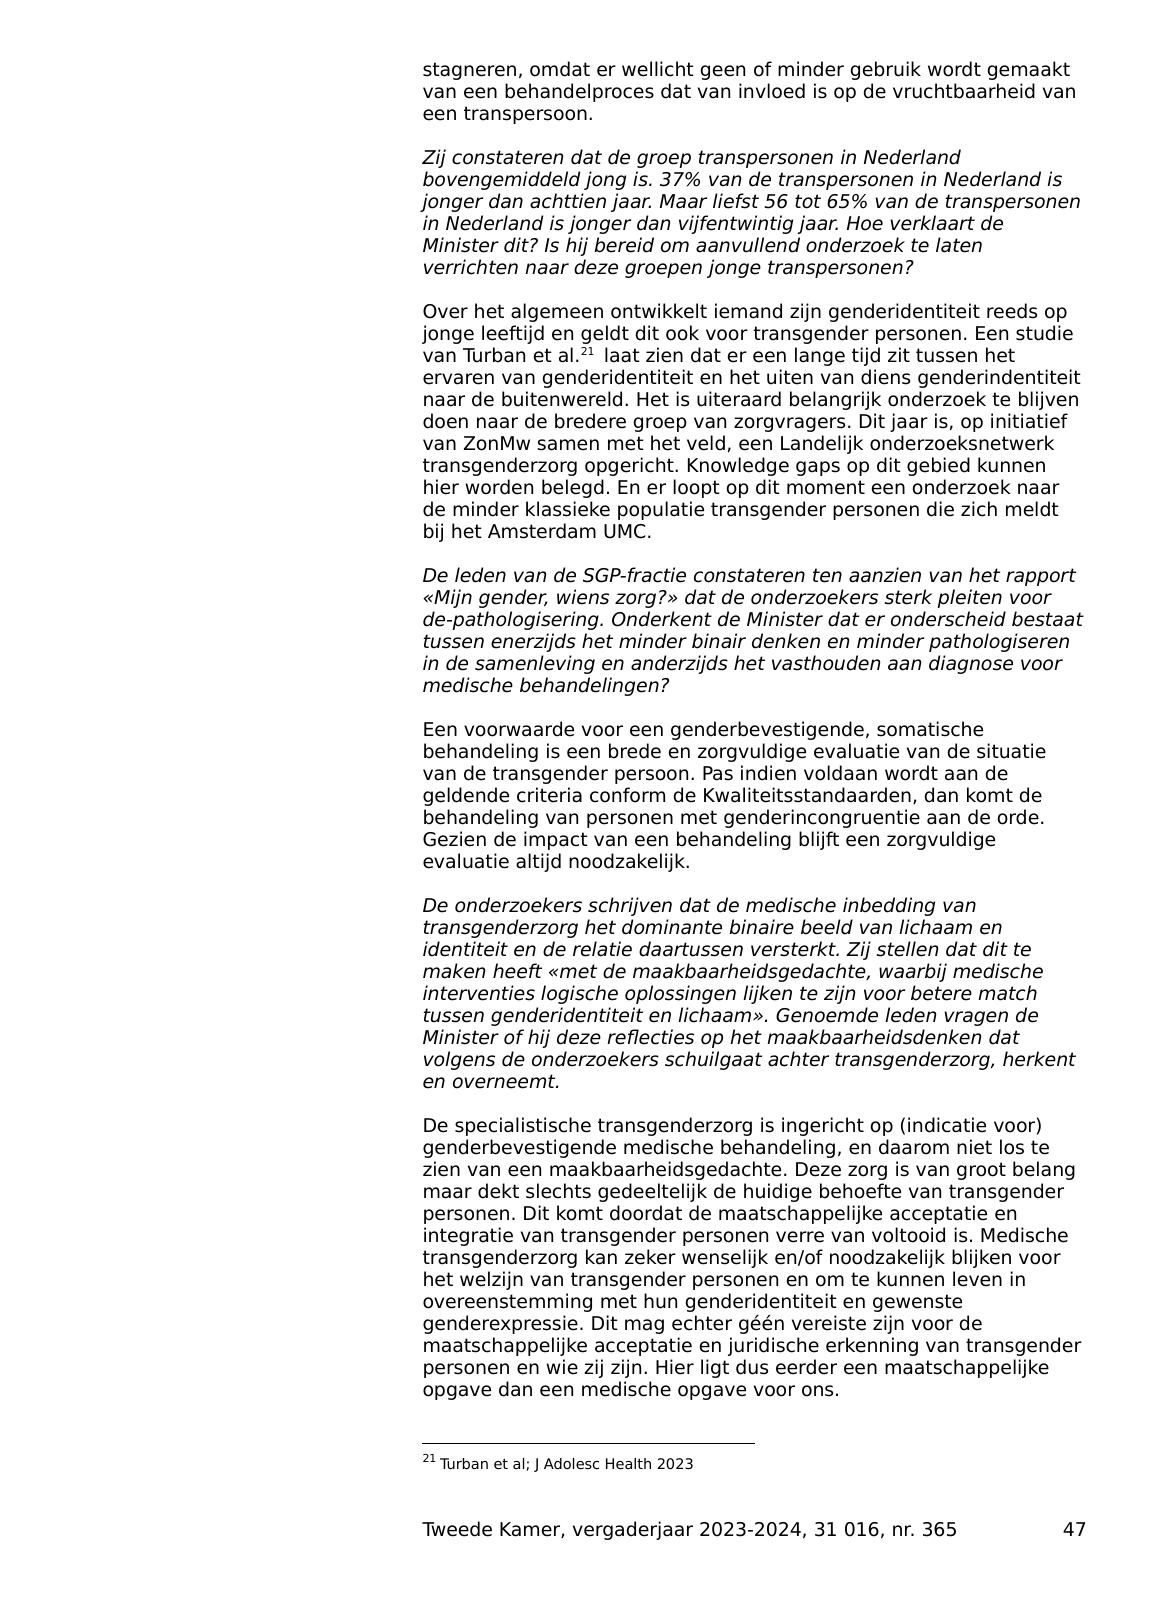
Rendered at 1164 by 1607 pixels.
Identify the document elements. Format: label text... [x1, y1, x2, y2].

text Zij constateren dat de groep transpersonen in Nederland bovengemiddeld jong is. 37% van de transpersonen in Nederland is jonger dan achttien jaar. Maar liefst 56 tot 65% van de transpersonen in Nederland is jonger dan vijfentwintig jaar. Hoe verklaart de Minister dit? Is hij bereid om aanvullend onderzoek te laten verrichten naar deze groepen jonge transpersonen? [422, 147, 1087, 279]
text Turban et al; J Adolesc Health 2023 [422, 1452, 1087, 1474]
text De leden van de SGP-fractie constateren ten aanzien van het rapport «Mijn gender, wiens zorg?» dat de onderzoekers sterk pleiten voor de-pathologisering. Onderkent de Minister dat er onderscheid bestaat tussen enerzijds het minder binair denken en minder pathologiseren in de samenleving en anderzijds het vasthouden aan diagnose voor medische behandelingen? [422, 565, 1087, 697]
text stagneren, omdat er wellicht geen of minder gebruik wordt gemaakt van een behandelproces dat van invloed is op de vruchtbaarheid van een transpersoon. [422, 59, 1087, 125]
text De onderzoekers schrijven dat de medische inbedding van transgenderzorg het dominante binaire beeld van lichaam en identiteit en de relatie daartussen versterkt. Zij stellen dat dit te maken heeft «met de maakbaarheidsgedachte, waarbij medische interventies logische oplossingen lijken te zijn voor betere match tussen genderidentiteit en lichaam». Genoemde leden vragen de Minister of hij deze reflecties op het maakbaarheidsdenken dat volgens de onderzoekers schuilgaat achter transgenderzorg, herkent en overneemt. [422, 895, 1087, 1093]
text De specialistische transgenderzorg is ingericht op (indicatie voor) genderbevestigende medische behandeling, en daarom niet los te zien van een maakbaarheidsgedachte. Deze zorg is van groot belang maar dekt slechts gedeeltelijk de huidige behoefte van transgender personen. Dit komt doordat de maatschappelijke acceptatie en integratie van transgender personen verre van voltooid is. Medische transgenderzorg kan zeker wenselijk en/of noodzakelijk blijken voor het welzijn van transgender personen en om te kunnen leven in overeenstemming met hun genderidentiteit en gewenste genderexpressie. Dit mag echter géén vereiste zijn voor de maatschappelijke acceptatie en juridische erkenning van transgender personen en wie zij zijn. Hier ligt dus eerder een maatschappelijke opgave dan een medische opgave voor ons. [422, 1115, 1087, 1401]
text Een voorwaarde voor een genderbevestigende, somatische behandeling is een brede en zorgvuldige evaluatie van de situatie van de transgender persoon. Pas indien voldaan wordt aan de geldende criteria conform de Kwaliteitsstandaarden, dan komt de behandeling van personen met genderincongruentie aan de orde. Gezien de impact van een behandeling blijft een zorgvuldige evaluatie altijd noodzakelijk. [422, 719, 1087, 873]
text Over het algemeen ontwikkelt iemand zijn genderidentiteit reeds op jonge leeftijd en geldt dit ook voor transgender personen. Een studie van Turban et al. laat zien dat er een lange tijd zit tussen het ervaren van genderidentiteit en het uiten van diens genderindentiteit naar de buitenwereld. Het is uiteraard belangrijk onderzoek te blijven doen naar de bredere groep van zorgvragers. Dit jaar is, op initiatief van ZonMw samen met het veld, een Landelijk onderzoeksnetwerk transgenderzorg opgericht. Knowledge gaps op dit gebied kunnen hier worden belegd. En er loopt op dit moment een onderzoek naar de minder klassieke populatie transgender personen die zich meldt bij het Amsterdam UMC. [422, 301, 1087, 543]
